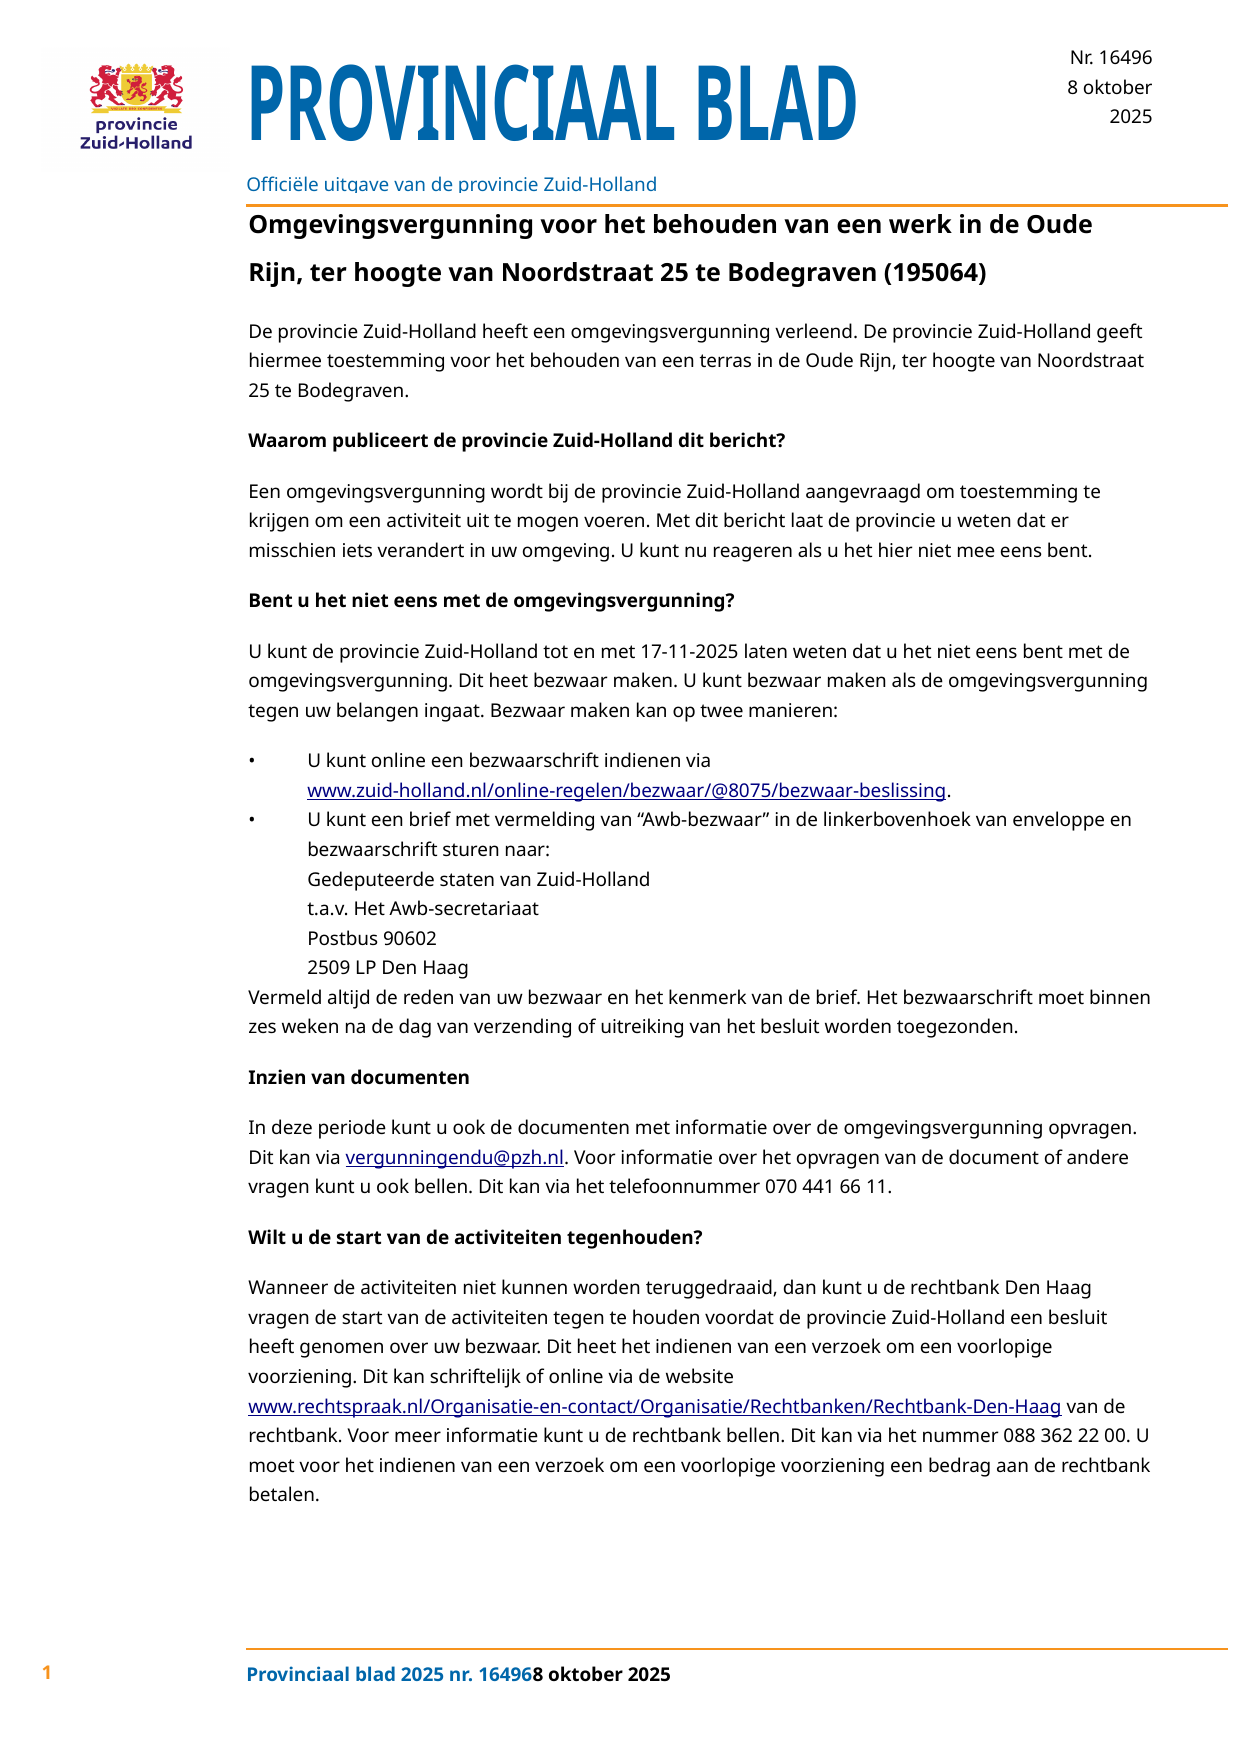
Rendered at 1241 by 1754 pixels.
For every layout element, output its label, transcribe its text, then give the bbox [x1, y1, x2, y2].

text Bent u het niet eens met de omgevingsvergunning? [248, 587, 1152, 613]
text Wilt u de start van de activiteiten tegenhouden? [248, 1224, 1152, 1250]
list 2509 LP Den Haag [248, 954, 1152, 980]
text Wanneer de activiteiten niet kunnen worden teruggedraaid, dan kunt u de rechtbank Den Haag vragen de start van de activiteiten tegen te houden voordat de provincie Zuid-Holland een besluit heeft genomen over uw bezwaar. Dit heet het indienen van een verzoek om een voorlopige voorziening. Dit kan schriftelijk of online via de website www.rechtspraak.nl/Organisatie-en-contact/Organisatie/Rechtbanken/Rechtbank-Den-Haag van de rechtbank. Voor meer informatie kunt u de rechtbank bellen. Dit kan via het nummer 088 362 22 00. U moet voor het indienen van een verzoek om een voorlopige voorziening een bedrag aan de rechtbank betalen. [248, 1274, 1152, 1507]
text Vermeld altijd de reden van uw bezwaar en het kenmerk van de brief. Het bezwaarschrift moet binnen zes weken na de dag van verzending of uitreiking van het besluit worden toegezonden. [248, 984, 1152, 1039]
list Postbus 90602 [248, 925, 1152, 951]
text U kunt de provincie Zuid-Holland tot en met 17-11-2025 laten weten dat u het niet eens bent met de omgevingsvergunning. Dit heet bezwaar maken. U kunt bezwaar maken als de omgevingsvergunning tegen uw belangen ingaat. Bezwaar maken kan op twee manieren: [248, 638, 1152, 723]
text Omgevingsvergunning voor het behouden van een werk in de Oude Rijn, ter hoogte van Noordstraat 25 te Bodegraven (195064) [248, 207, 1152, 288]
list t.a.v. Het Awb-secretariaat [248, 895, 1152, 921]
list U kunt online een bezwaarschrift indienen via www.zuid-holland.nl/online-regelen/bezwaar/@8075/bezwaar-beslissing. [248, 747, 1152, 803]
text Waarom publiceert de provincie Zuid-Holland dit bericht? [248, 427, 1152, 453]
text In deze periode kunt u ook de documenten met informatie over de omgevingsvergunning opvragen. Dit kan via vergunningendu@pzh.nl. Voor informatie over het opvragen van de document of andere vragen kunt u ook bellen. Dit kan via het telefoonnummer 070 441 66 11. [248, 1114, 1152, 1199]
picture [41, 47, 231, 172]
list U kunt een brief met vermelding van “Awb-bezwaar” in de linkerbovenhoek van enveloppe en bezwaarschrift sturen naar: [248, 807, 1152, 862]
text De provincie Zuid-Holland heeft een omgevingsvergunning verleend. De provincie Zuid-Holland geeft hiermee toestemming voor het behouden van een terras in de Oude Rijn, ter hoogte van Noordstraat 25 te Bodegraven. [248, 318, 1152, 403]
text Een omgevingsvergunning wordt bij de provincie Zuid-Holland aangevraagd om toestemming te krijgen om een activiteit uit te mogen voeren. Met dit bericht laat de provincie u weten dat er misschien iets verandert in uw omgeving. U kunt nu reageren als u het hier niet mee eens bent. [248, 478, 1152, 563]
list Gedeputeerde staten van Zuid-Holland [248, 866, 1152, 892]
text Inzien van documenten [248, 1064, 1152, 1090]
